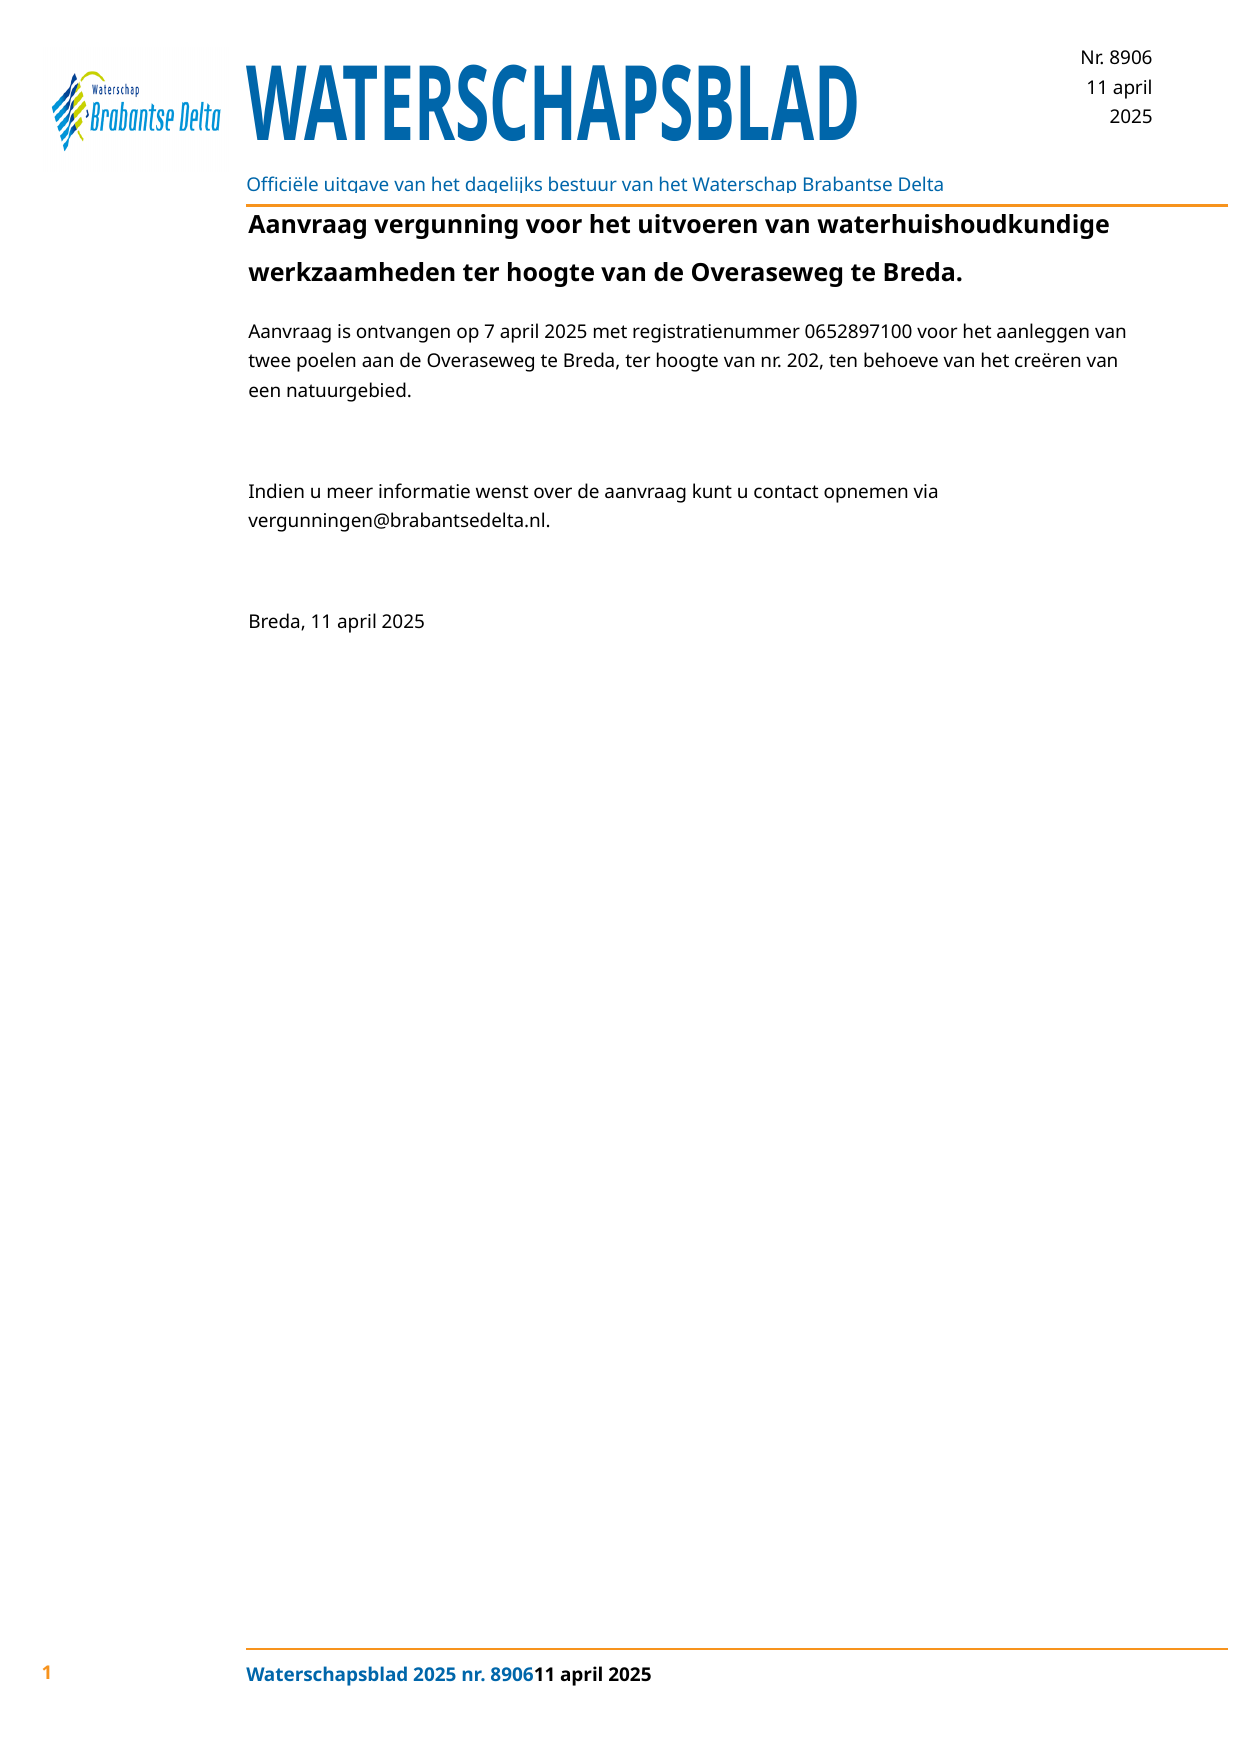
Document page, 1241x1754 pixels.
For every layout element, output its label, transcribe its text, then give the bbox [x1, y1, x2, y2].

picture [41, 47, 231, 172]
text Aanvraag is ontvangen op 7 april 2025 met registratienummer 0652897100 voor het aanleggen van twee poelen aan de Overaseweg te Breda, ter hoogte van nr. 202, ten behoeve van het creëren van een natuurgebied. [248, 318, 1152, 403]
text Breda, 11 april 2025 [248, 608, 1152, 634]
text Aanvraag vergunning voor het uitvoeren van waterhuishoudkundige werkzaamheden ter hoogte van de Overaseweg te Breda. [248, 207, 1152, 288]
text Indien u meer informatie wenst over de aanvraag kunt u contact opnemen via vergunningen@brabantsedelta.nl. [248, 478, 1152, 533]
